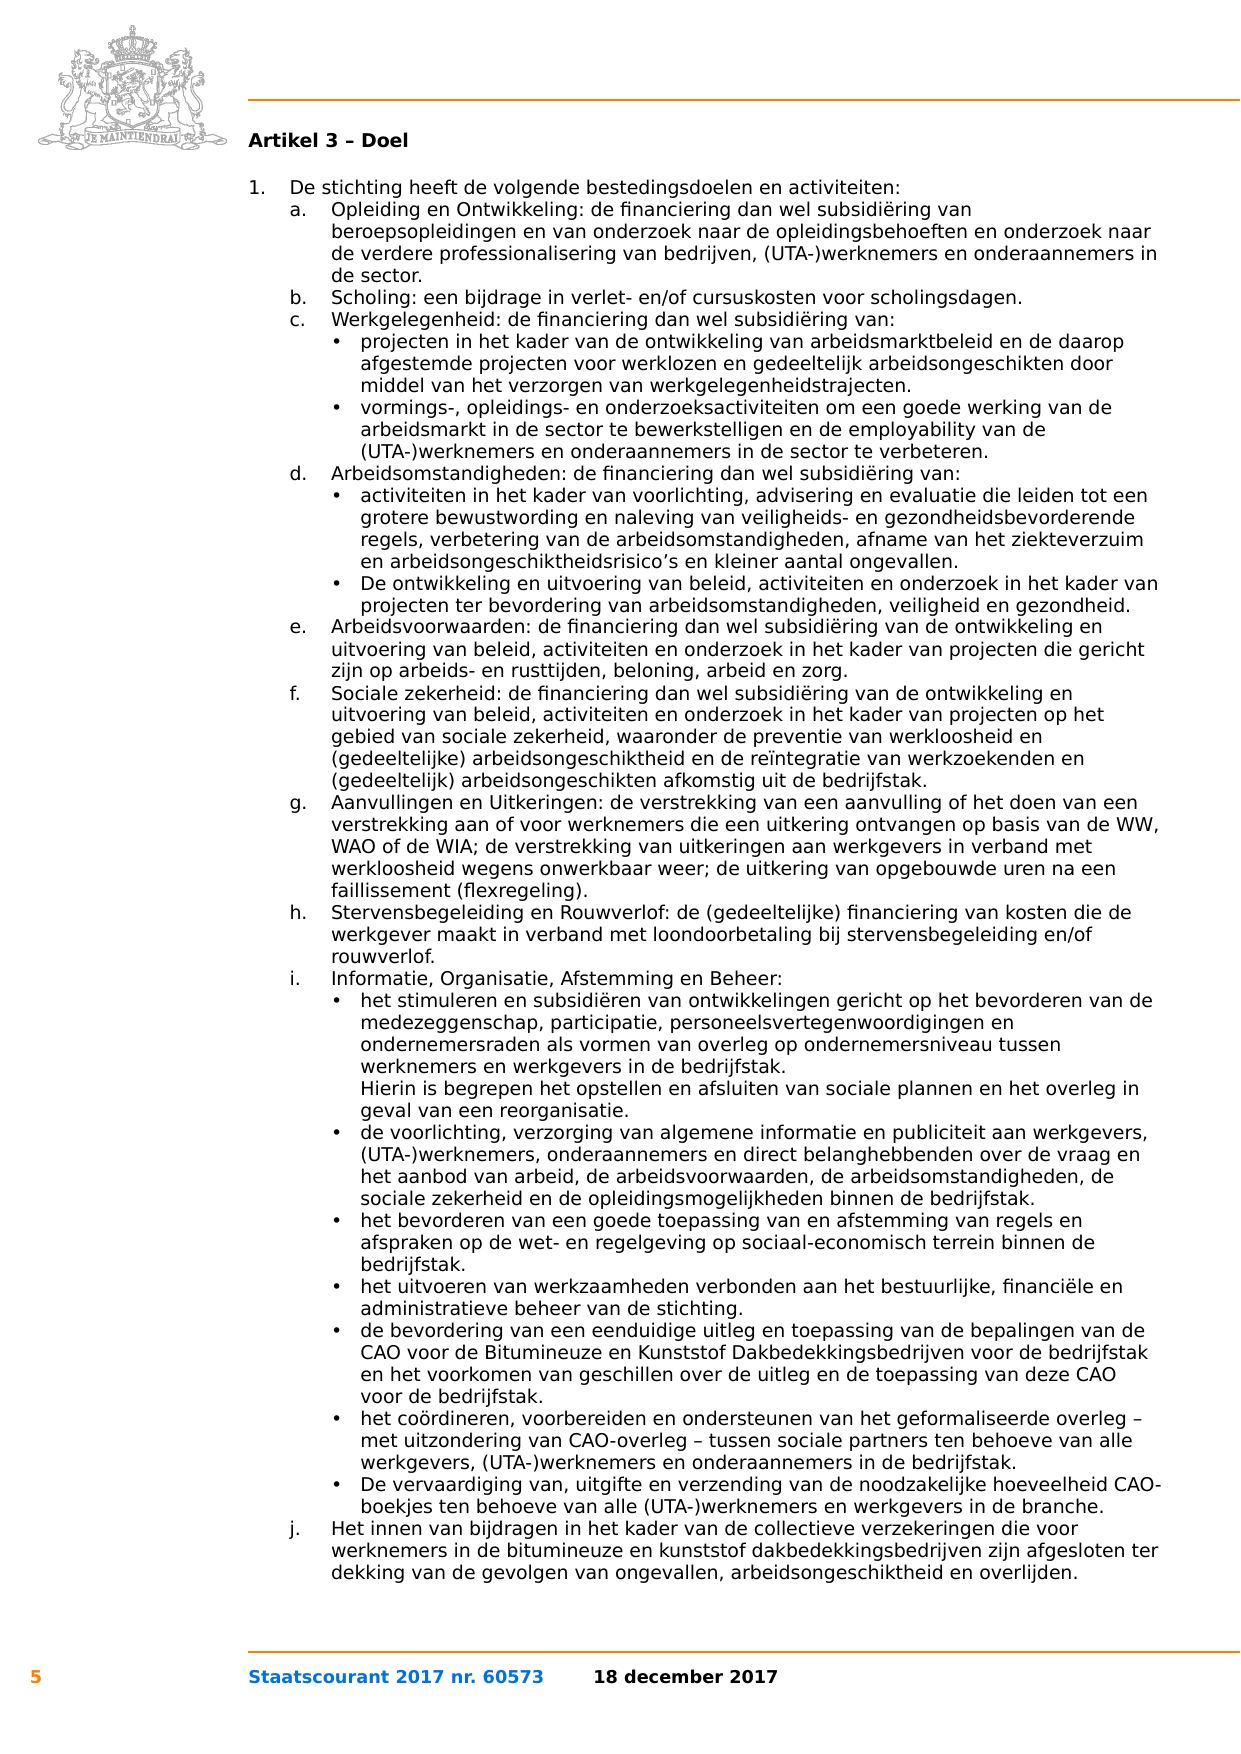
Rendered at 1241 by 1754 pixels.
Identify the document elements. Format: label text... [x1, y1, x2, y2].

text f. Sociale zekerheid: de financiering dan wel subsidiëring van de ontwikkeling en uitvoering van beleid, activiteiten en onderzoek in het kader van projecten op het gebied van sociale zekerheid, waaronder de preventie van werkloosheid en (gedeeltelijke) arbeidsongeschiktheid en de reïntegratie van werkzoekenden en (gedeeltelijk) arbeidsongeschikten afkomstig uit de bedrijfstak. [289, 682, 1163, 792]
text g. Aanvullingen en Uitkeringen: de verstrekking van een aanvulling of het doen van een verstrekking aan of voor werknemers die een uitkering ontvangen op basis van de WW, WAO of de WIA; de verstrekking van uitkeringen aan werkgevers in verband met werkloosheid wegens onwerkbaar weer; de uitkering van opgebouwde uren na een faillissement (flexregeling). [289, 792, 1163, 902]
text • de voorlichting, verzorging van algemene informatie en publiciteit aan werkgevers, (UTA-)werknemers, onderaannemers en direct belanghebbenden over de vraag en het aanbod van arbeid, de arbeidsvoorwaarden, de arbeidsomstandigheden, de sociale zekerheid en de opleidingsmogelijkheden binnen de bedrijfstak. [331, 1122, 1163, 1210]
text h. Stervensbegeleiding en Rouwverlof: de (gedeeltelijke) financiering van kosten die de werkgever maakt in verband met loondoorbetaling bij stervensbegeleiding en/of rouwverlof. [289, 902, 1163, 968]
text e. Arbeidsvoorwaarden: de financiering dan wel subsidiëring van de ontwikkeling en uitvoering van beleid, activiteiten en onderzoek in het kader van projecten die gericht zijn op arbeids- en rusttijden, beloning, arbeid en zorg. [289, 616, 1163, 682]
text • de bevordering van een eenduidige uitleg en toepassing van de bepalingen van de CAO voor de Bitumineuze en Kunststof Dakbedekkingsbedrijven voor de bedrijfstak en het voorkomen van geschillen over de uitleg en de toepassing van deze CAO voor de bedrijfstak. [331, 1320, 1163, 1408]
text • vormings-, opleidings- en onderzoeksactiviteiten om een goede werking van de arbeidsmarkt in de sector te bewerkstelligen en de employability van de (UTA-)werknemers en onderaannemers in de sector te verbeteren. [331, 397, 1163, 463]
text Hierin is begrepen het opstellen en afsluiten van sociale plannen en het overleg in geval van een reorganisatie. [360, 1078, 1163, 1122]
text d. Arbeidsomstandigheden: de financiering dan wel subsidiëring van: [289, 463, 1163, 484]
text • De vervaardiging van, uitgifte en verzending van de noodzakelijke hoeveelheid CAO-boekjes ten behoeve van alle (UTA-)werknemers en werkgevers in de branche. [331, 1474, 1163, 1518]
text • projecten in het kader van de ontwikkeling van arbeidsmarktbeleid en de daarop afgestemde projecten voor werklozen en gedeeltelijk arbeidsongeschikten door middel van het verzorgen van werkgelegenheidstrajecten. [331, 331, 1163, 397]
text 1. De stichting heeft de volgende bestedingsdoelen en activiteiten: [248, 177, 1163, 199]
text c. Werkgelegenheid: de financiering dan wel subsidiëring van: [289, 309, 1163, 331]
text a. Opleiding en Ontwikkeling: de financiering dan wel subsidiëring van beroepsopleidingen en van onderzoek naar de opleidingsbehoeften en onderzoek naar de verdere professionalisering van bedrijven, (UTA-)werknemers en onderaannemers in de sector. [289, 199, 1163, 287]
text • activiteiten in het kader van voorlichting, advisering en evaluatie die leiden tot een grotere bewustwording en naleving van veiligheids- en gezondheidsbevorderende regels, verbetering van de arbeidsomstandigheden, afname van het ziekteverzuim en arbeidsongeschiktheidsrisico’s en kleiner aantal ongevallen. [331, 484, 1163, 572]
text • het bevorderen van een goede toepassing van en afstemming van regels en afspraken op de wet- en regelgeving op sociaal-economisch terrein binnen de bedrijfstak. [331, 1210, 1163, 1276]
text i. Informatie, Organisatie, Afstemming en Beheer: [289, 968, 1163, 990]
text • het stimuleren en subsidiëren van ontwikkelingen gericht op het bevorderen van de medezeggenschap, participatie, personeelsvertegenwoordigingen en ondernemersraden als vormen van overleg op ondernemersniveau tussen werknemers en werkgevers in de bedrijfstak. [331, 990, 1163, 1078]
text • De ontwikkeling en uitvoering van beleid, activiteiten en onderzoek in het kader van projecten ter bevordering van arbeidsomstandigheden, veiligheid en gezondheid. [331, 572, 1163, 616]
subtitle Artikel 3 – Doel [248, 130, 1163, 152]
picture [38, 25, 227, 150]
text • het uitvoeren van werkzaamheden verbonden aan het bestuurlijke, financiële en administratieve beheer van de stichting. [331, 1276, 1163, 1320]
text b. Scholing: een bijdrage in verlet- en/of cursuskosten voor scholingsdagen. [289, 287, 1163, 309]
text • het coördineren, voorbereiden en ondersteunen van het geformaliseerde overleg – met uitzondering van CAO-overleg – tussen sociale partners ten behoeve van alle werkgevers, (UTA-)werknemers en onderaannemers in de bedrijfstak. [331, 1408, 1163, 1474]
text j. Het innen van bijdragen in het kader van de collectieve verzekeringen die voor werknemers in de bitumineuze en kunststof dakbedekkingsbedrijven zijn afgesloten ter dekking van de gevolgen van ongevallen, arbeidsongeschiktheid en overlijden. [289, 1518, 1163, 1583]
